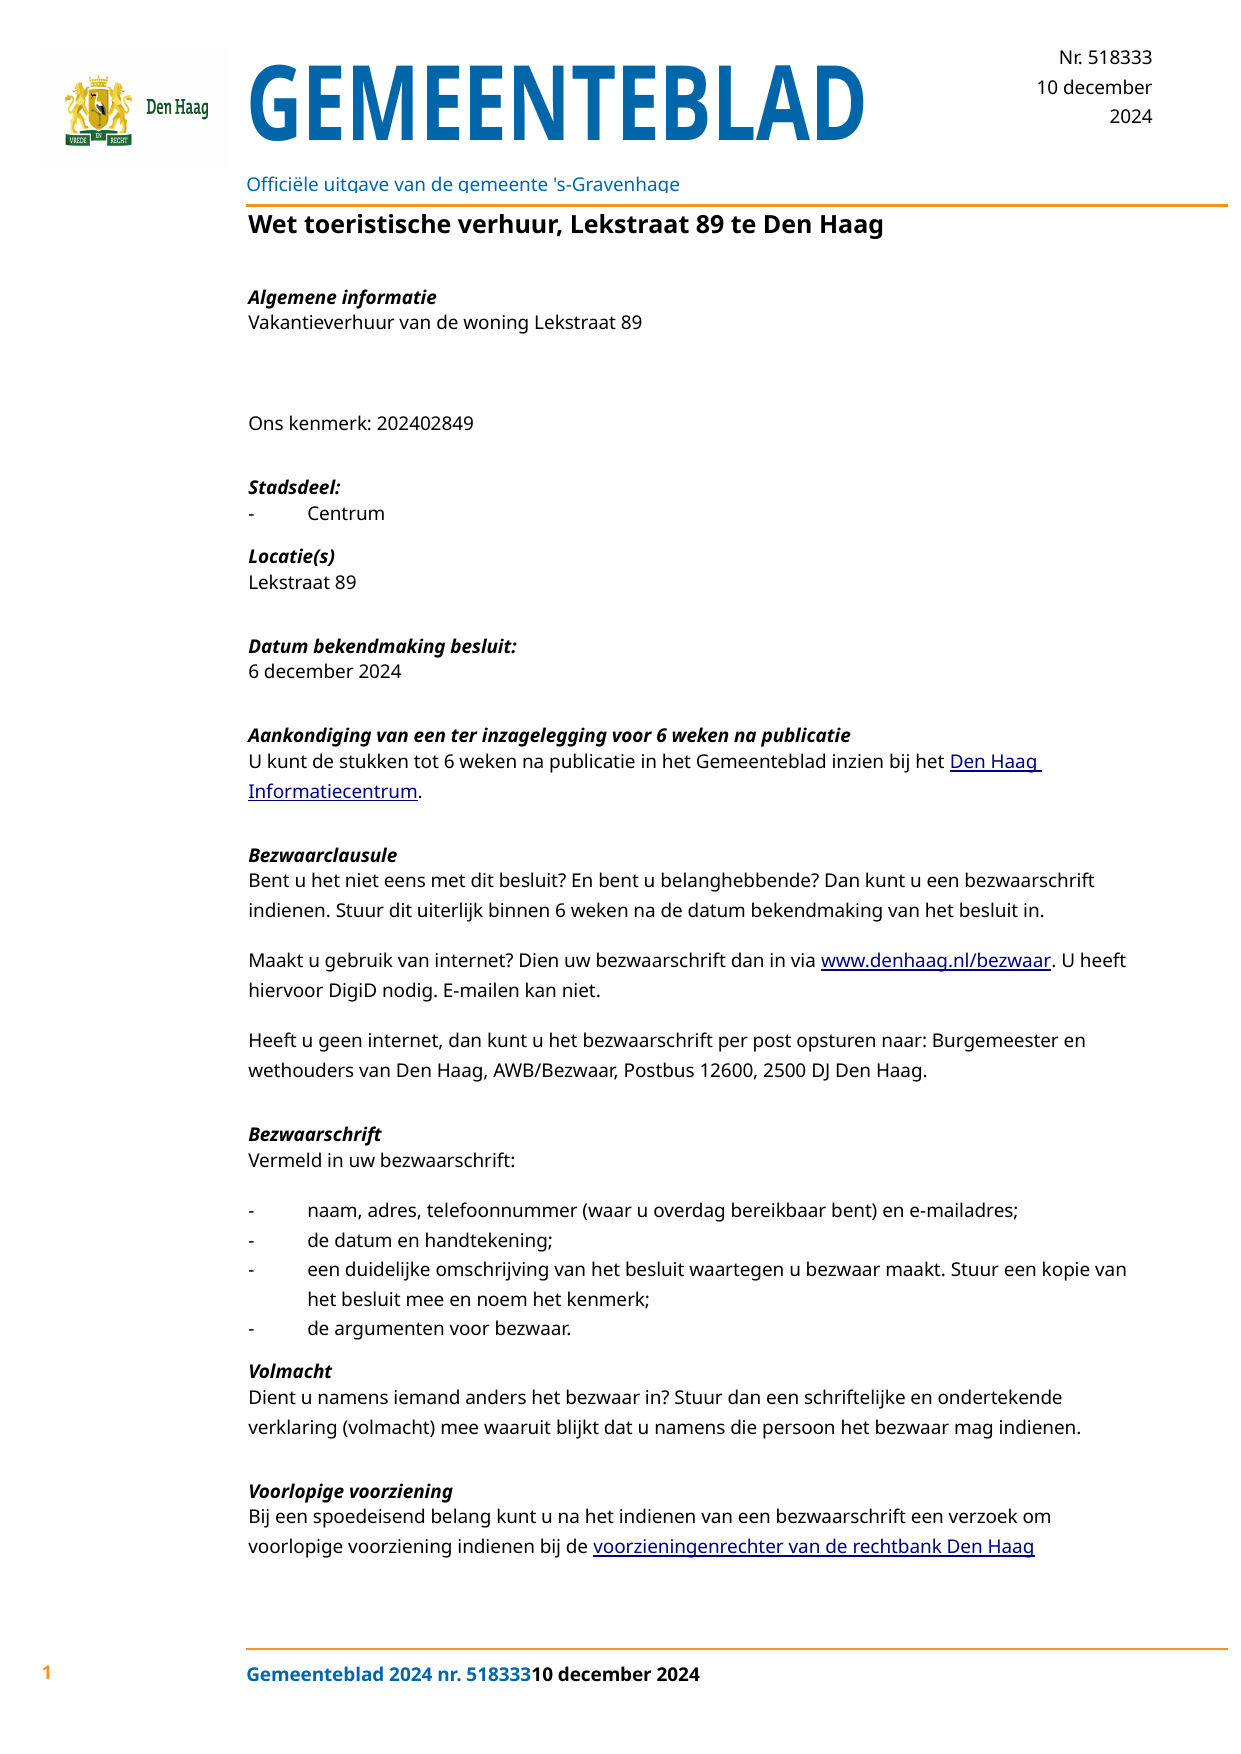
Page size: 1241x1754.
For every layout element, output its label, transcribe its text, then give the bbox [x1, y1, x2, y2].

text Voorlopige voorziening [248, 1478, 1152, 1504]
text Bezwaarschrift [248, 1121, 1152, 1147]
list Centrum [248, 500, 1152, 526]
text Dient u namens iemand anders het bezwaar in? Stuur dan een schriftelijke en ondertekende verklaring (volmacht) mee waaruit blijkt dat u namens die persoon het bezwaar mag indienen. [248, 1384, 1152, 1440]
text Maakt u gebruik van internet? Dien uw bezwaarschrift dan in via www.denhaag.nl/bezwaar. U heeft hiervoor DigiD nodig. E-mailen kan niet. [248, 948, 1152, 1003]
text Volmacht [248, 1359, 1152, 1384]
text Heeft u geen internet, dan kunt u het bezwaarschrift per post opsturen naar: Burgemeester en wethouders van Den Haag, AWB/Bezwaar, Postbus 12600, 2500 DJ Den Haag. [248, 1028, 1152, 1083]
text Wet toeristische verhuur, Lekstraat 89 te Den Haag [248, 207, 1152, 241]
list naam, adres, telefoonnummer (waar u overdag bereikbaar bent) en e-mailadres; [248, 1197, 1152, 1223]
list de argumenten voor bezwaar. [248, 1316, 1152, 1341]
text 6 december 2024 [248, 659, 1152, 684]
text Stadsdeel: [248, 474, 1152, 500]
text Vermeld in uw bezwaarschrift: [248, 1147, 1152, 1173]
list de datum en handtekening; [248, 1227, 1152, 1253]
text Datum bekendmaking besluit: [248, 633, 1152, 659]
text Vakantieverhuur van de woning Lekstraat 89 [248, 309, 1152, 335]
text Bent u het niet eens met dit besluit? En bent u belanghebbende? Dan kunt u een bezwaarschrift indienen. Stuur dit uiterlijk binnen 6 weken na de datum bekendmaking van het besluit in. [248, 868, 1152, 923]
text Lekstraat 89 [248, 569, 1152, 595]
text Aankondiging van een ter inzagelegging voor 6 weken na publicatie [248, 723, 1152, 748]
text Ons kenmerk: 202402849 [248, 410, 1152, 436]
picture [41, 47, 231, 172]
text Bij een spoedeisend belang kunt u na het indienen van een bezwaarschrift een verzoek om voorlopige voorziening indienen bij de voorzieningenrechter van de rechtbank Den Haag [248, 1504, 1152, 1559]
text U kunt de stukken tot 6 weken na publicatie in het Gemeenteblad inzien bij het Den Haag Informatiecentrum. [248, 748, 1152, 804]
text Locatie(s) [248, 543, 1152, 569]
text Algemene informatie [248, 284, 1152, 309]
list een duidelijke omschrijving van het besluit waartegen u bezwaar maakt. Stuur een kopie van het besluit mee en noem het kenmerk; [248, 1256, 1152, 1312]
text Bezwaarclausule [248, 842, 1152, 868]
